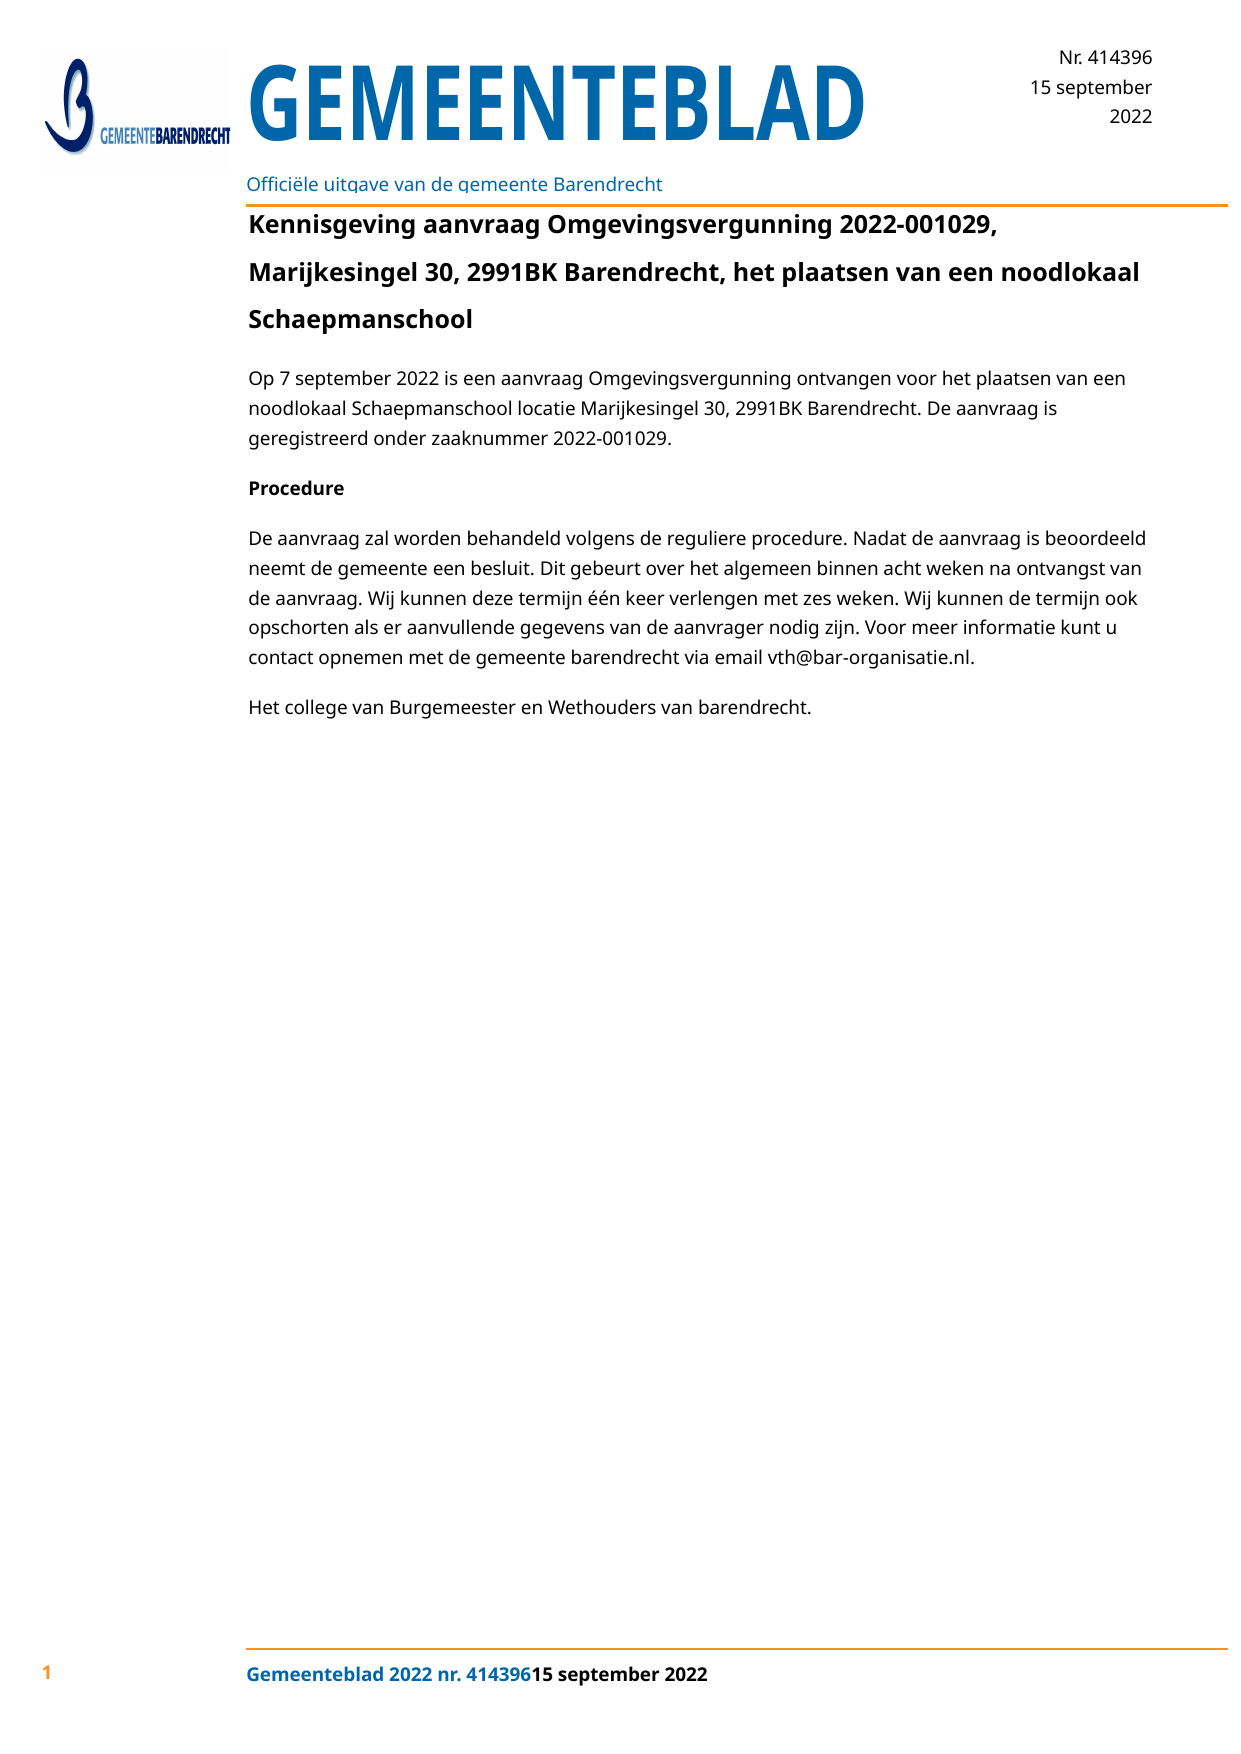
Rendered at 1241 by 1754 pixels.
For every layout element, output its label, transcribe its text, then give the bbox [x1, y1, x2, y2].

text Op 7 september 2022 is een aanvraag Omgevingsvergunning ontvangen voor het plaatsen van een noodlokaal Schaepmanschool locatie Marijkesingel 30, 2991BK Barendrecht. De aanvraag is geregistreerd onder zaaknummer 2022-001029. [248, 366, 1152, 450]
picture [41, 47, 231, 172]
text Procedure [248, 475, 1152, 501]
text Het college van Burgemeester en Wethouders van barendrecht. [248, 694, 1152, 720]
text De aanvraag zal worden behandeld volgens de reguliere procedure. Nadat de aanvraag is beoordeeld neemt de gemeente een besluit. Dit gebeurt over het algemeen binnen acht weken na ontvangst van de aanvraag. Wij kunnen deze termijn één keer verlengen met zes weken. Wij kunnen de termijn ook opschorten als er aanvullende gegevens van de aanvrager nodig zijn. Voor meer informatie kunt u contact opnemen met de gemeente barendrecht via email vth@bar-organisatie.nl. [248, 526, 1152, 669]
text Kennisgeving aanvraag Omgevingsvergunning 2022-001029, Marijkesingel 30, 2991BK Barendrecht, het plaatsen van een noodlokaal Schaepmanschool [248, 207, 1152, 336]
